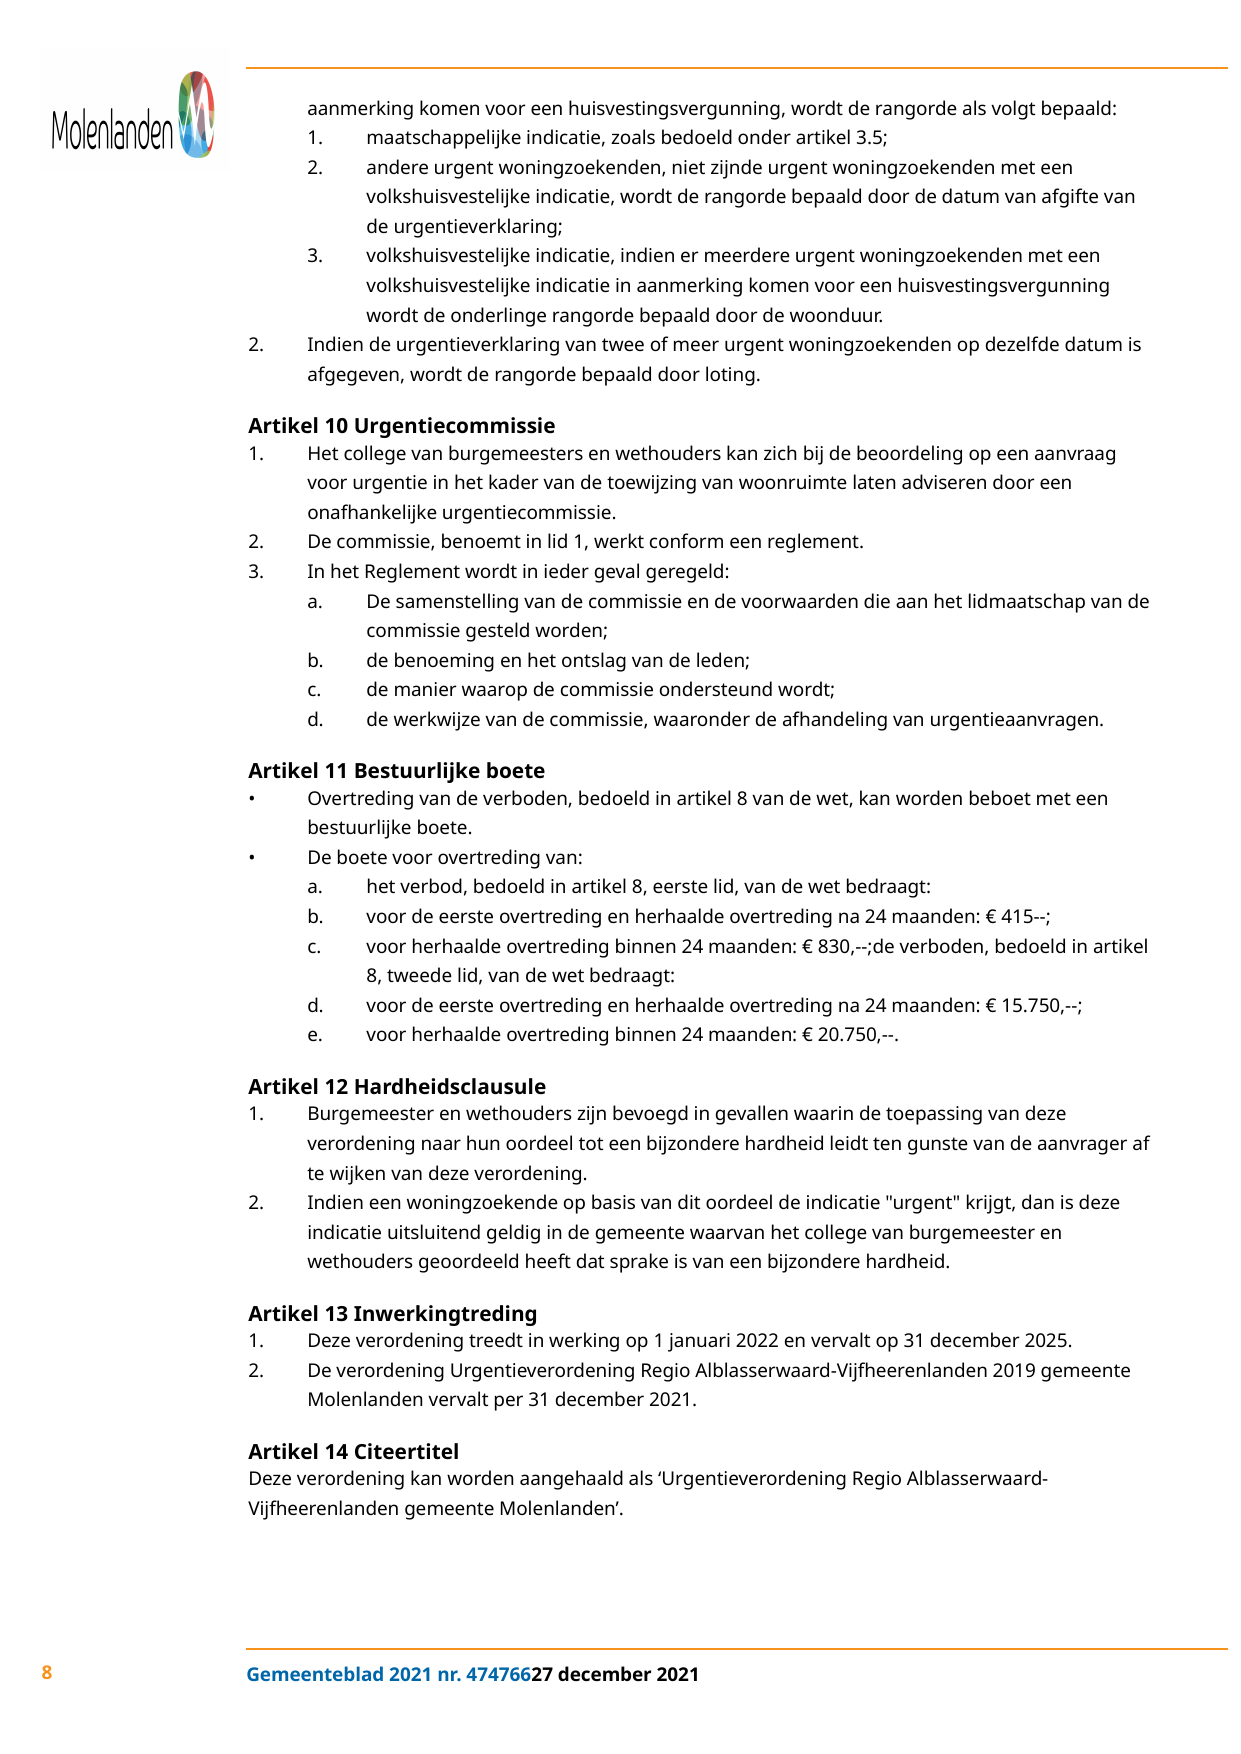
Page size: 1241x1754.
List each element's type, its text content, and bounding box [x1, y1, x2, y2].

list Burgemeester en wethouders zijn bevoegd in gevallen waarin de toepassing van deze verordening naar hun oordeel tot een bijzondere hardheid leidt ten gunste van de aanvrager af te wijken van deze verordening. [248, 1101, 1152, 1185]
list de benoeming en het ontslag van de leden; [307, 647, 1152, 673]
list De verordening Urgentieverordening Regio Alblasserwaard-Vijfheerenlanden 2019 gemeente Molenlanden vervalt per 31 december 2021. [248, 1357, 1152, 1412]
list voor de eerste overtreding en herhaalde overtreding na 24 maanden: € 15.750,--; [307, 992, 1152, 1018]
list De samenstelling van de commissie en de voorwaarden die aan het lidmaatschap van de commissie gesteld worden; [307, 588, 1152, 643]
list voor herhaalde overtreding binnen 24 maanden: € 830,--;de verboden, bedoeld in artikel 8, tweede lid, van de wet bedraagt: [307, 933, 1152, 988]
text Artikel 12 Hardheidsclausule [248, 1072, 1152, 1101]
text Artikel 14 Citeertitel [248, 1437, 1152, 1465]
list andere urgent woningzoekenden, niet zijnde urgent woningzoekenden met een volkshuisvestelijke indicatie, wordt de rangorde bepaald door de datum van afgifte van de urgentieverklaring; [307, 154, 1152, 239]
list de manier waarop de commissie ondersteund wordt; [307, 677, 1152, 702]
list voor de eerste overtreding en herhaalde overtreding na 24 maanden: € 415--; [307, 903, 1152, 929]
text Deze verordening kan worden aangehaald als ‘Urgentieverordening Regio Alblasserwaard-Vijfheerenlanden gemeente Molenlanden’. [248, 1465, 1152, 1521]
text Artikel 10 Urgentiecommissie [248, 411, 1152, 440]
list Het college van burgemeesters en wethouders kan zich bij de beoordeling op een aanvraag voor urgentie in het kader van de toewijzing van woonruimte laten adviseren door een onafhankelijke urgentiecommissie. [248, 440, 1152, 525]
list Indien de urgentieverklaring van twee of meer urgent woningzoekenden op dezelfde datum is afgegeven, wordt de rangorde bepaald door loting. [248, 331, 1152, 387]
list voor herhaalde overtreding binnen 24 maanden: € 20.750,--. [307, 1022, 1152, 1047]
picture [41, 47, 231, 172]
list het verbod, bedoeld in artikel 8, eerste lid, van de wet bedraagt: [307, 874, 1152, 899]
list De boete voor overtreding van: [248, 844, 1152, 870]
text Artikel 11 Bestuurlijke boete [248, 757, 1152, 785]
list volkshuisvestelijke indicatie, indien er meerdere urgent woningzoekenden met een volkshuisvestelijke indicatie in aanmerking komen voor een huisvestingsvergunning wordt de onderlinge rangorde bepaald door de woonduur. [307, 243, 1152, 328]
list aanmerking komen voor een huisvestingsvergunning, wordt de rangorde als volgt bepaald: [248, 95, 1152, 121]
list maatschappelijke indicatie, zoals bedoeld onder artikel 3.5; [307, 124, 1152, 150]
list Deze verordening treedt in werking op 1 januari 2022 en vervalt op 31 december 2025. [248, 1327, 1152, 1353]
list Indien een woningzoekende op basis van dit oordeel de indicatie "urgent" krijgt, dan is deze indicatie uitsluitend geldig in de gemeente waarvan het college van burgemeester en wethouders geoordeeld heeft dat sprake is van een bijzondere hardheid. [248, 1189, 1152, 1274]
list De commissie, benoemt in lid 1, werkt conform een reglement. [248, 529, 1152, 554]
list Overtreding van de verboden, bedoeld in artikel 8 van de wet, kan worden beboet met een bestuurlijke boete. [248, 785, 1152, 840]
list In het Reglement wordt in ieder geval geregeld: [248, 558, 1152, 584]
list de werkwijze van de commissie, waaronder de afhandeling van urgentieaanvragen. [307, 706, 1152, 732]
text Artikel 13 Inwerkingtreding [248, 1299, 1152, 1327]
